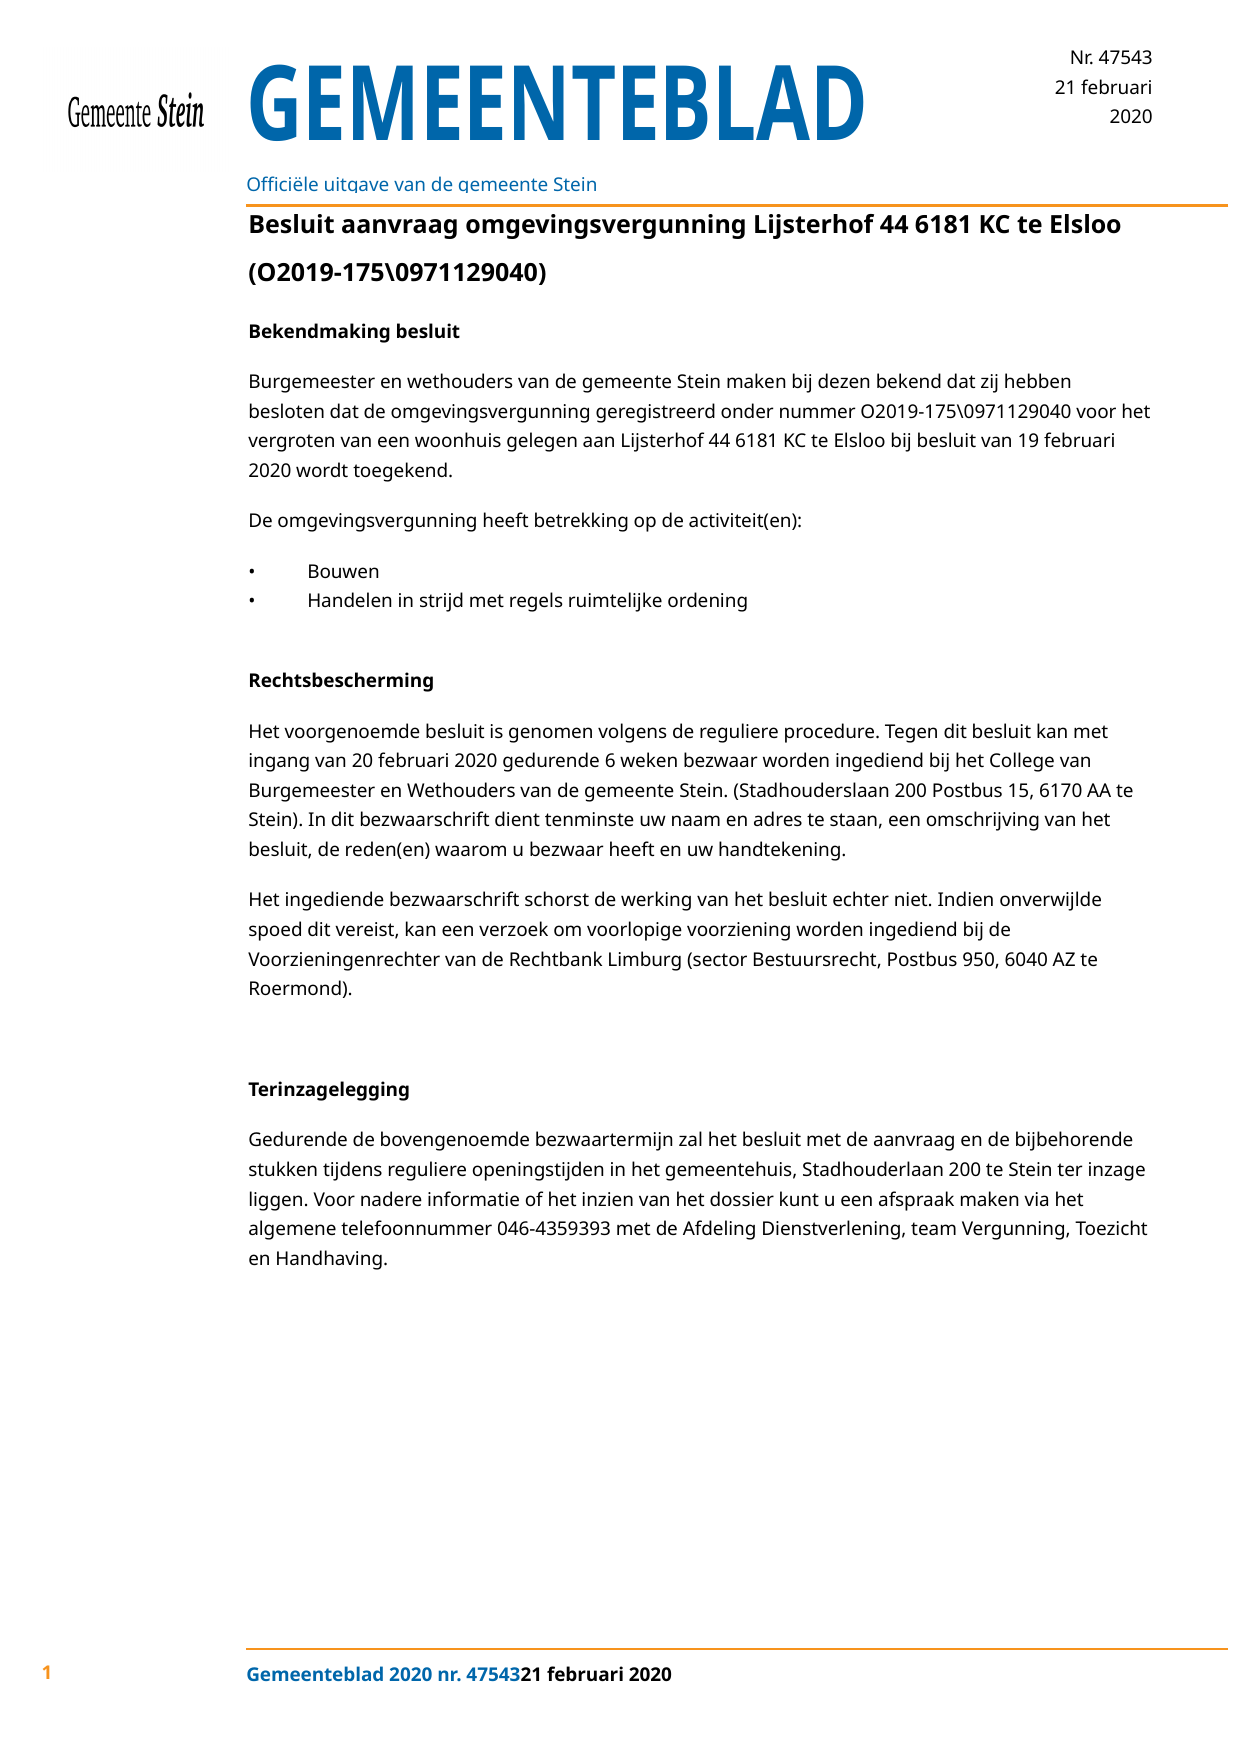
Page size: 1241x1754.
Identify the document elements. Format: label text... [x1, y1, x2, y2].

text Terinzagelegging [248, 1076, 1152, 1102]
text Besluit aanvraag omgevingsvergunning Lijsterhof 44 6181 KC te Elsloo (O2019-175\0971129040) [248, 207, 1152, 288]
text Rechtsbescherming [248, 667, 1152, 693]
text Het voorgenoemde besluit is genomen volgens de reguliere procedure. Tegen dit besluit kan met ingang van 20 februari 2020 gedurende 6 weken bezwaar worden ingediend bij het College van Burgemeester en Wethouders van de gemeente Stein. (Stadhouderslaan 200 Postbus 15, 6170 AA te Stein). In dit bezwaarschrift dient tenminste uw naam en adres te staan, een omschrijving van het besluit, de reden(en) waarom u bezwaar heeft en uw handtekening. [248, 718, 1152, 862]
text Bekendmaking besluit [248, 318, 1152, 344]
text De omgevingsvergunning heeft betrekking op de activiteit(en): [248, 507, 1152, 533]
list Handelen in strijd met regels ruimtelijke ordening [248, 587, 1152, 613]
text Het ingediende bezwaarschrift schorst de werking van het besluit echter niet. Indien onverwijlde spoed dit vereist, kan een verzoek om voorlopige voorziening worden ingediend bij de Voorzieningenrechter van de Rechtbank Limburg (sector Bestuursrecht, Postbus 950, 6040 AZ te Roermond). [248, 887, 1152, 1001]
text Gedurende de bovengenoemde bezwaartermijn zal het besluit met de aanvraag en de bijbehorende stukken tijdens reguliere openingstijden in het gemeentehuis, Stadhouderlaan 200 te Stein ter inzage liggen. Voor nadere informatie of het inzien van het dossier kunt u een afspraak maken via het algemene telefoonnummer 046-4359393 met de Afdeling Dienstverlening, team Vergunning, Toezicht en Handhaving. [248, 1127, 1152, 1271]
text Burgemeester en wethouders van de gemeente Stein maken bij dezen bekend dat zij hebben besloten dat de omgevingsvergunning geregistreerd onder nummer O2019-175\0971129040 voor het vergroten van een woonhuis gelegen aan Lijsterhof 44 6181 KC te Elsloo bij besluit van 19 februari 2020 wordt toegekend. [248, 368, 1152, 483]
list Bouwen [248, 558, 1152, 584]
picture [41, 47, 231, 172]
